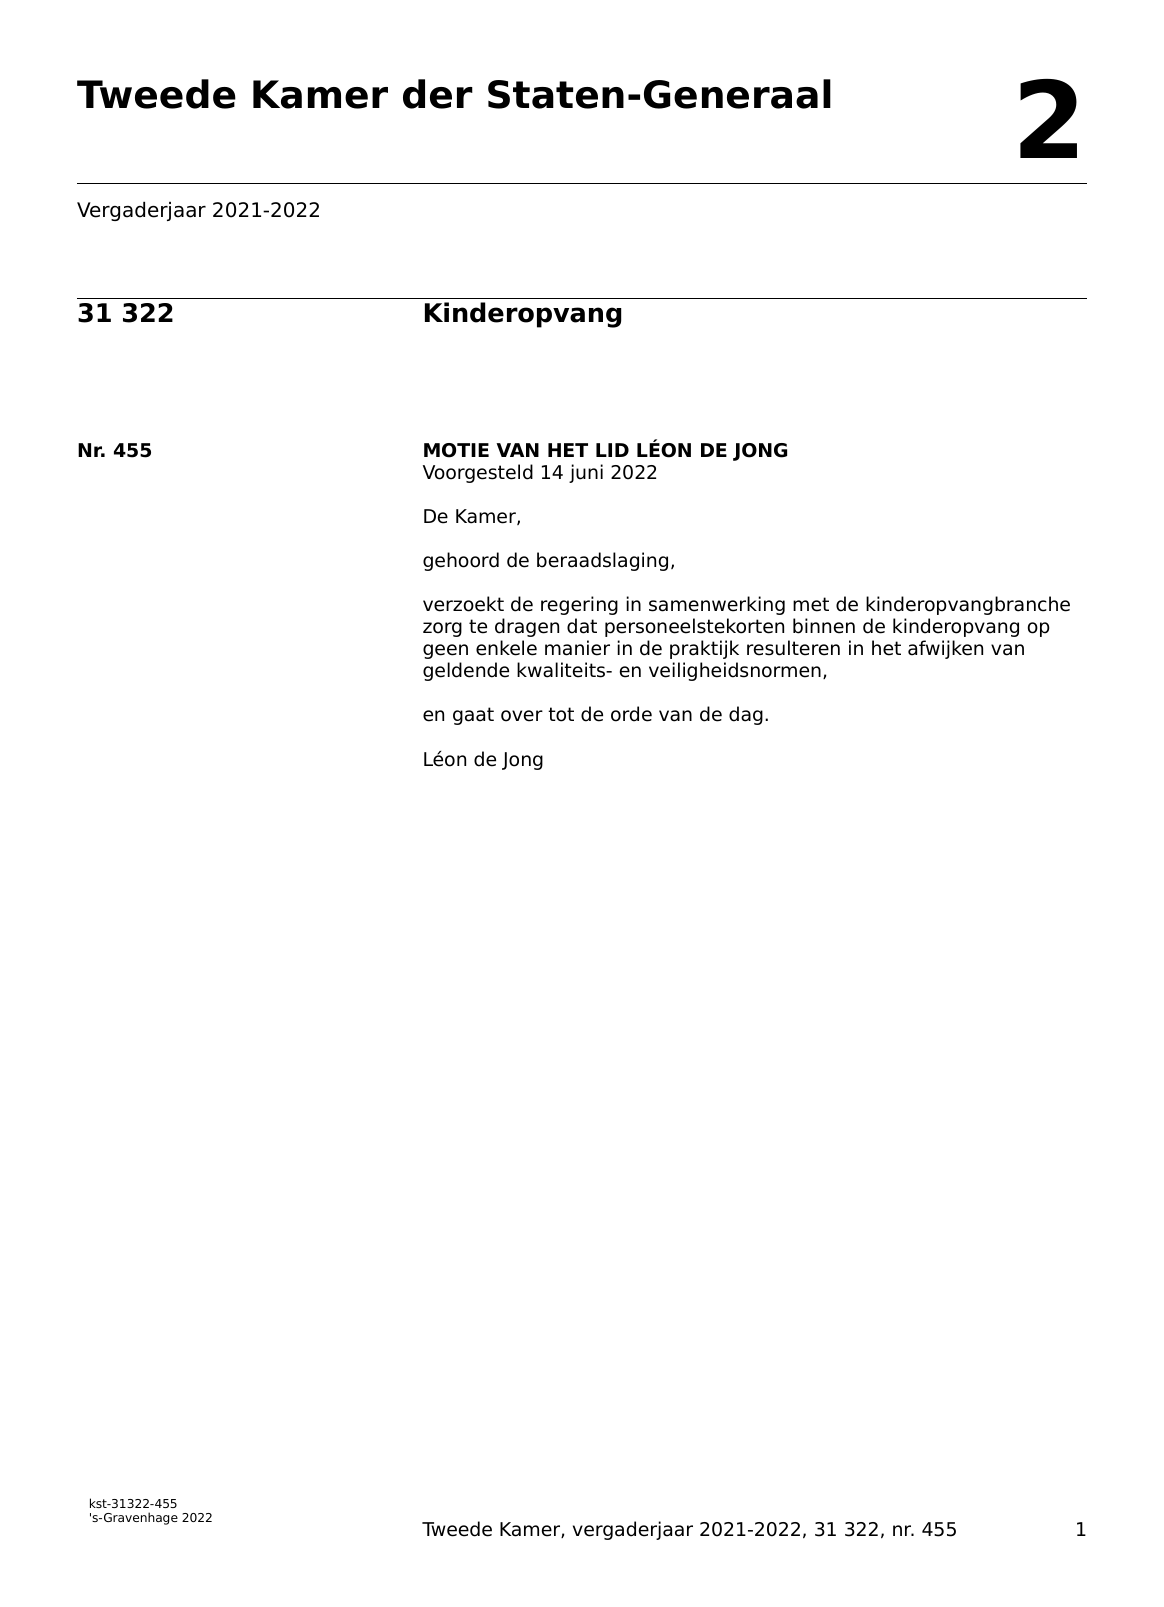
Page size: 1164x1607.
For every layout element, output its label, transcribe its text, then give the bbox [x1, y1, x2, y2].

table_cell Vergaderjaar 2021-2022 [77, 184, 1087, 298]
text gehoord de beraadslaging, [422, 550, 1087, 572]
text 's-Gravenhage 2022 [88, 1511, 323, 1525]
text De Kamer, [422, 506, 1087, 528]
text en gaat over tot de orde van de dag. [422, 704, 1087, 726]
text Voorgesteld 14 juni 2022 [422, 462, 1087, 484]
text verzoekt de regering in samenwerking met de kinderopvangbranche zorg te dragen dat personeelstekorten binnen de kinderopvang op geen enkele manier in de praktijk resulteren in het afwijken van geldende kwaliteits- en veiligheidsnormen, [422, 594, 1087, 682]
table_header Tweede Kamer der Staten-Generaal [77, 59, 886, 183]
subtitle Nr. 455 MOTIE VAN HET LID LÉON DE JONG [77, 440, 1087, 462]
text kst-31322-455 [88, 1497, 323, 1511]
subtitle 31 322 Kinderopvang [77, 299, 1087, 329]
text Léon de Jong [422, 748, 1087, 770]
table_header 2 [886, 59, 1087, 183]
